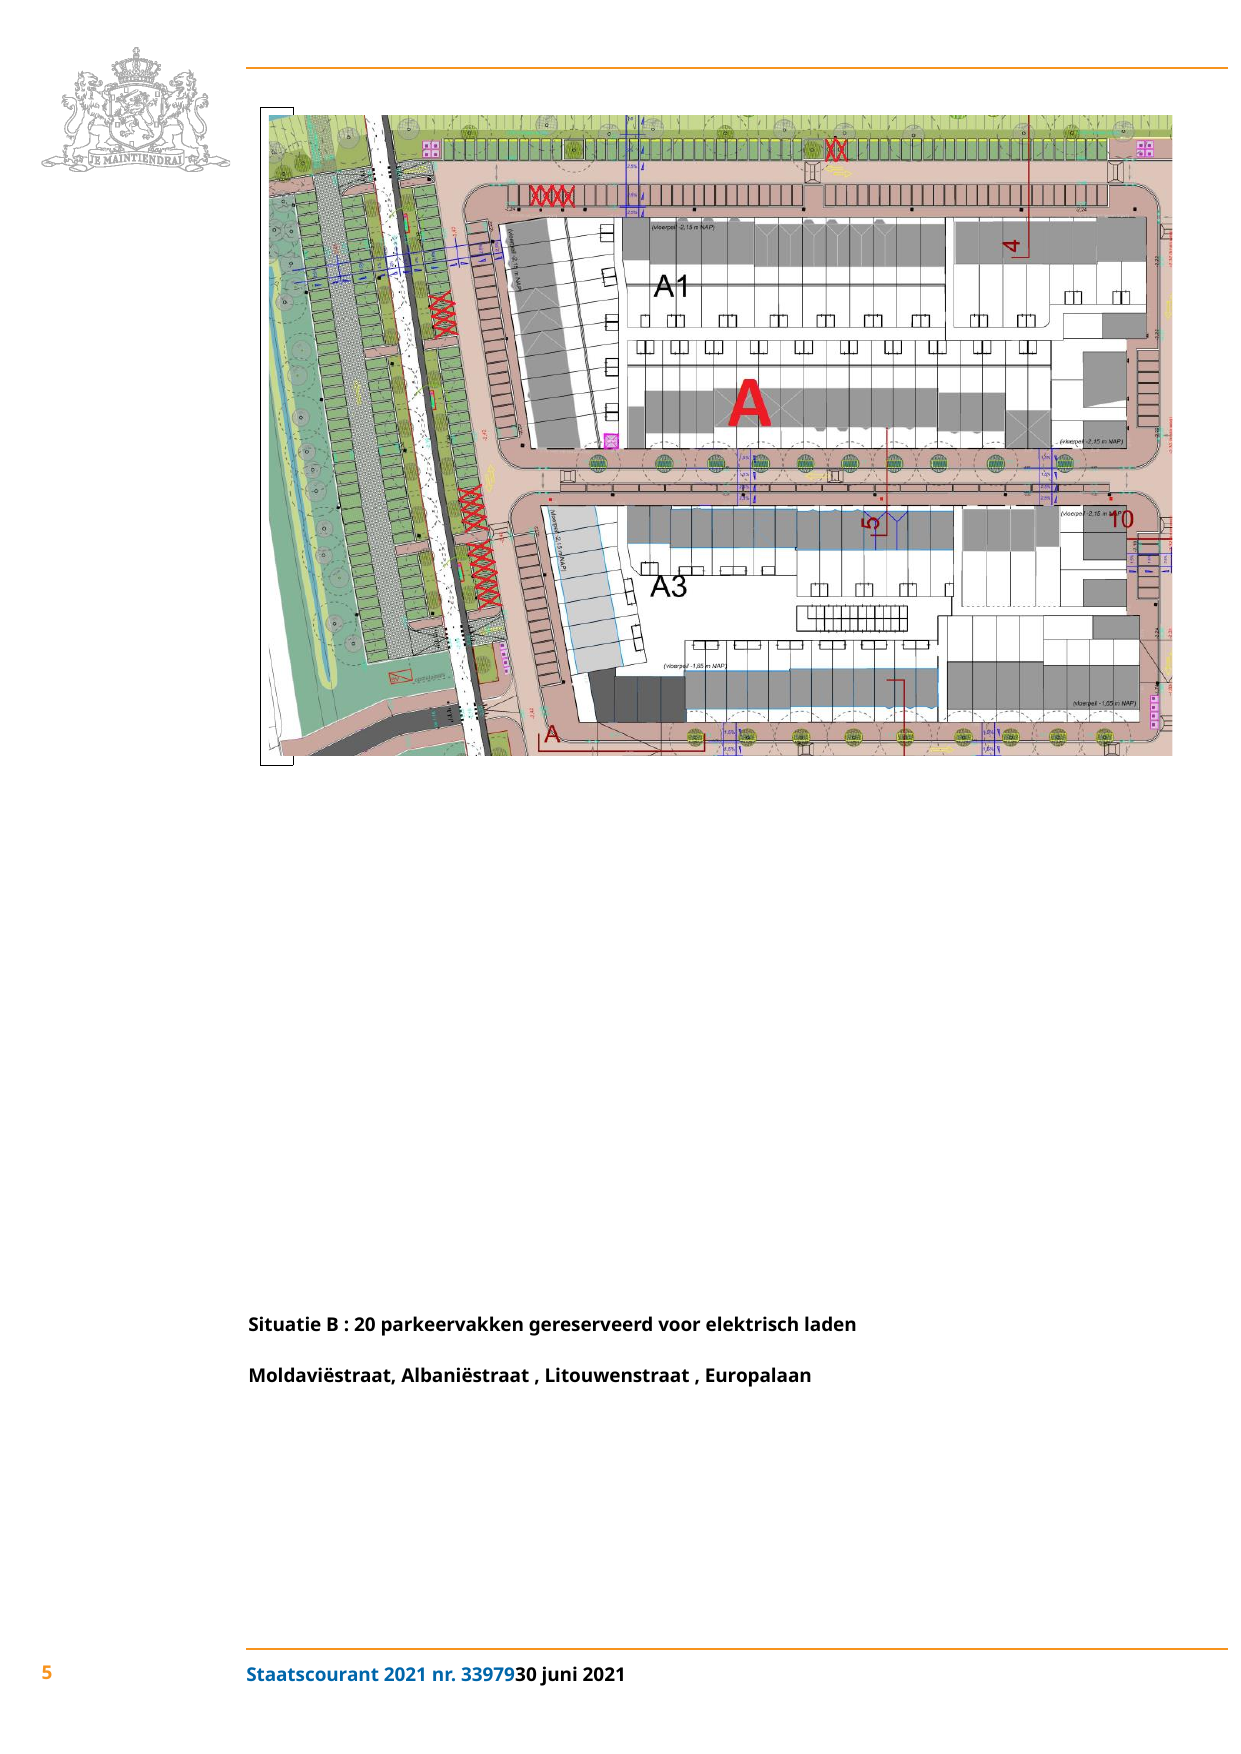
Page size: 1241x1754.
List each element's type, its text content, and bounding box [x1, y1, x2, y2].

text Moldaviëstraat, Albaniëstraat , Litouwenstraat , Europalaan [248, 1362, 1152, 1387]
text Situatie B : 20 parkeervakken gereserveerd voor elektrisch laden [248, 1311, 1152, 1337]
picture [41, 47, 231, 172]
picture [268, 115, 1173, 756]
